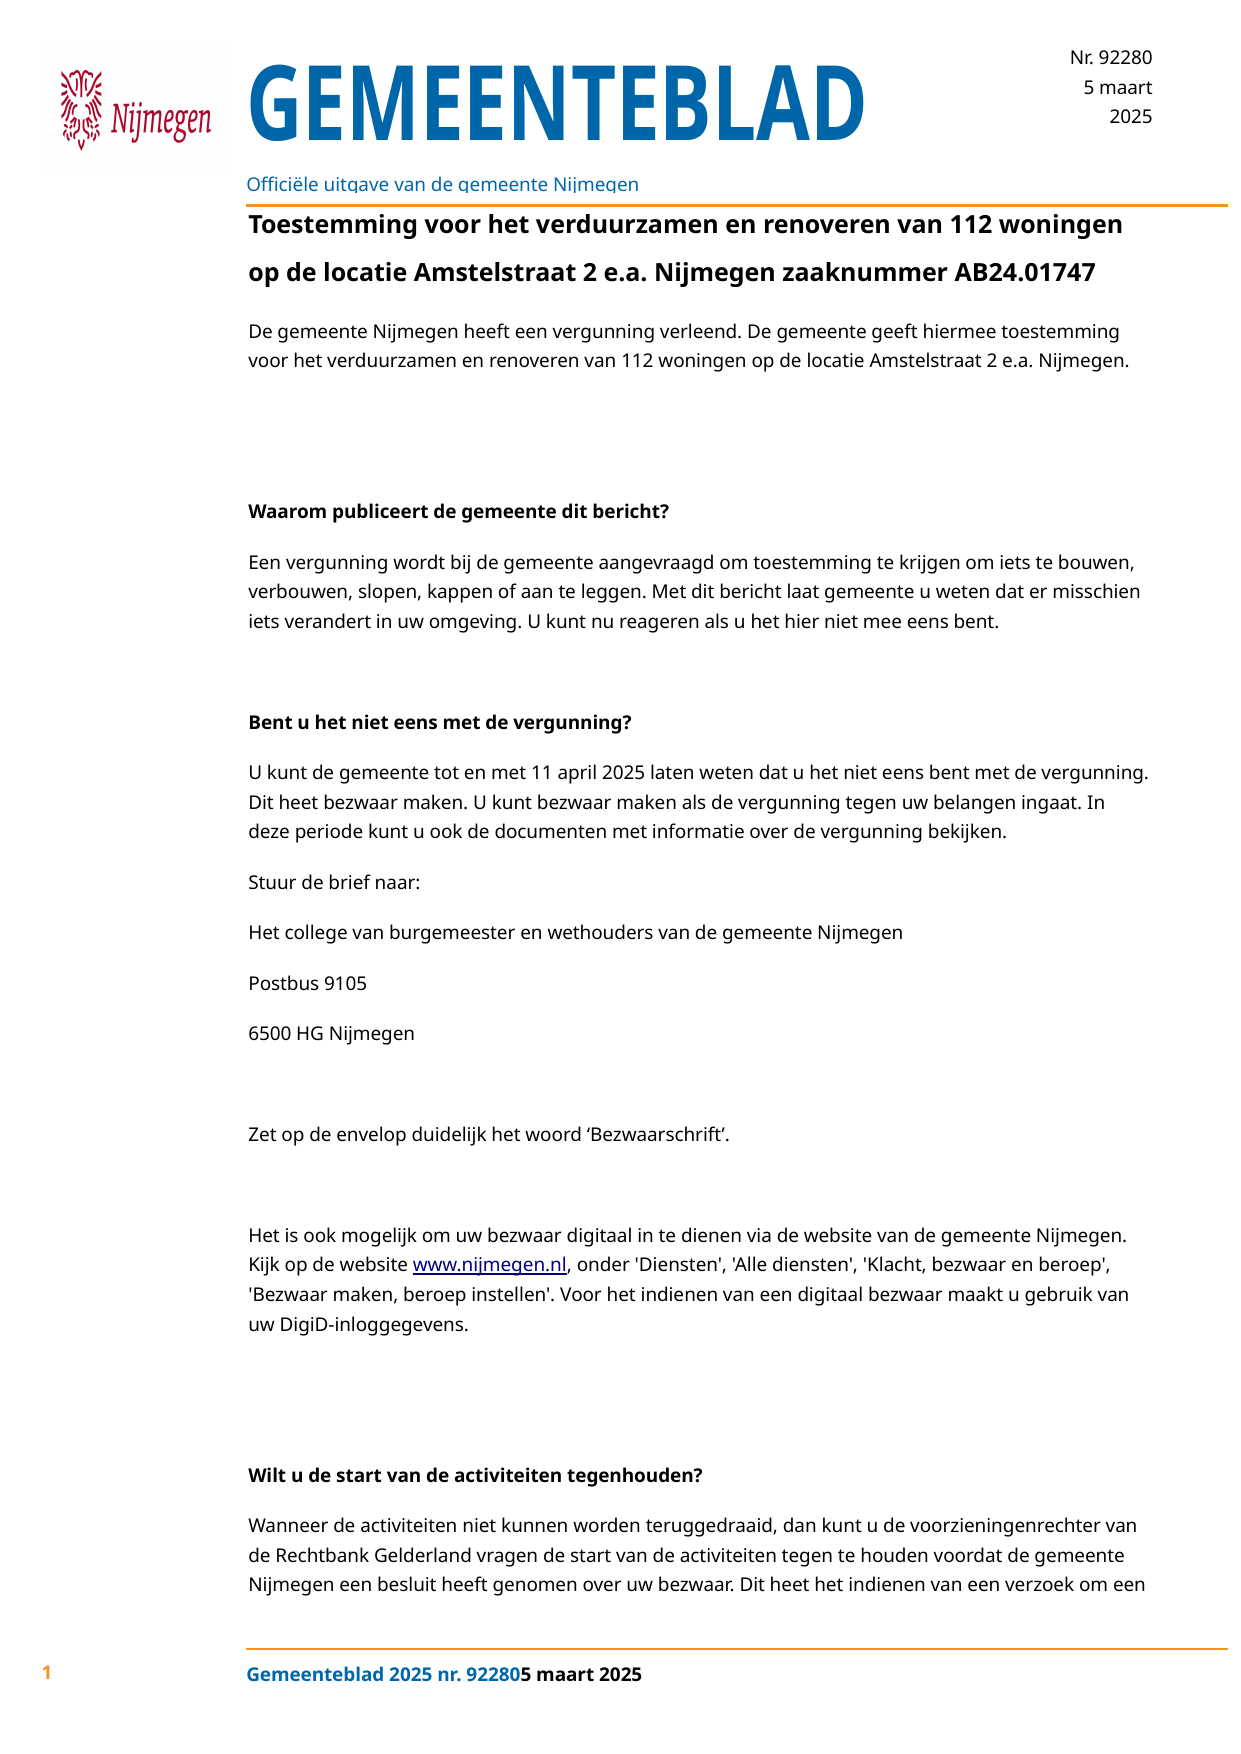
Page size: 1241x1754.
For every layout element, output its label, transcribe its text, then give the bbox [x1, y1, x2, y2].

text Postbus 9105 [248, 970, 1152, 996]
text Bent u het niet eens met de vergunning? [248, 709, 1152, 735]
text Zet op de envelop duidelijk het woord ‘Bezwaarschrift’. [248, 1121, 1152, 1147]
text U kunt de gemeente tot en met 11 april 2025 laten weten dat u het niet eens bent met de vergunning. Dit heet bezwaar maken. U kunt bezwaar maken als de vergunning tegen uw belangen ingaat. In deze periode kunt u ook de documenten met informatie over de vergunning bekijken. [248, 759, 1152, 844]
text Wanneer de activiteiten niet kunnen worden teruggedraaid, dan kunt u de voorzieningenrechter van de Rechtbank Gelderland vragen de start van de activiteiten tegen te houden voordat de gemeente Nijmegen een besluit heeft genomen over uw bezwaar. Dit heet het indienen van een verzoek om een [248, 1512, 1152, 1597]
text Een vergunning wordt bij de gemeente aangevraagd om toestemming te krijgen om iets te bouwen, verbouwen, slopen, kappen of aan te leggen. Met dit bericht laat gemeente u weten dat er misschien iets verandert in uw omgeving. U kunt nu reageren als u het hier niet mee eens bent. [248, 549, 1152, 634]
text Waarom publiceert de gemeente dit bericht? [248, 499, 1152, 524]
text Het college van burgemeester en wethouders van de gemeente Nijmegen [248, 919, 1152, 945]
text De gemeente Nijmegen heeft een vergunning verleend. De gemeente geeft hiermee toestemming voor het verduurzamen en renoveren van 112 woningen op de locatie Amstelstraat 2 e.a. Nijmegen. [248, 318, 1152, 373]
text Toestemming voor het verduurzamen en renoveren van 112 woningen op de locatie Amstelstraat 2 e.a. Nijmegen zaaknummer AB24.01747 [248, 207, 1152, 288]
text Het is ook mogelijk om uw bezwaar digitaal in te dienen via de website van de gemeente Nijmegen. Kijk op de website www.nijmegen.nl, onder 'Diensten', 'Alle diensten', 'Klacht, bezwaar en beroep', 'Bezwaar maken, beroep instellen'. Voor het indienen van een digitaal bezwaar maakt u gebruik van uw DigiD-inloggegevens. [248, 1222, 1152, 1337]
picture [41, 47, 231, 172]
text 6500 HG Nijmegen [248, 1020, 1152, 1046]
text Stuur de brief naar: [248, 869, 1152, 895]
text Wilt u de start van de activiteiten tegenhouden? [248, 1462, 1152, 1488]
